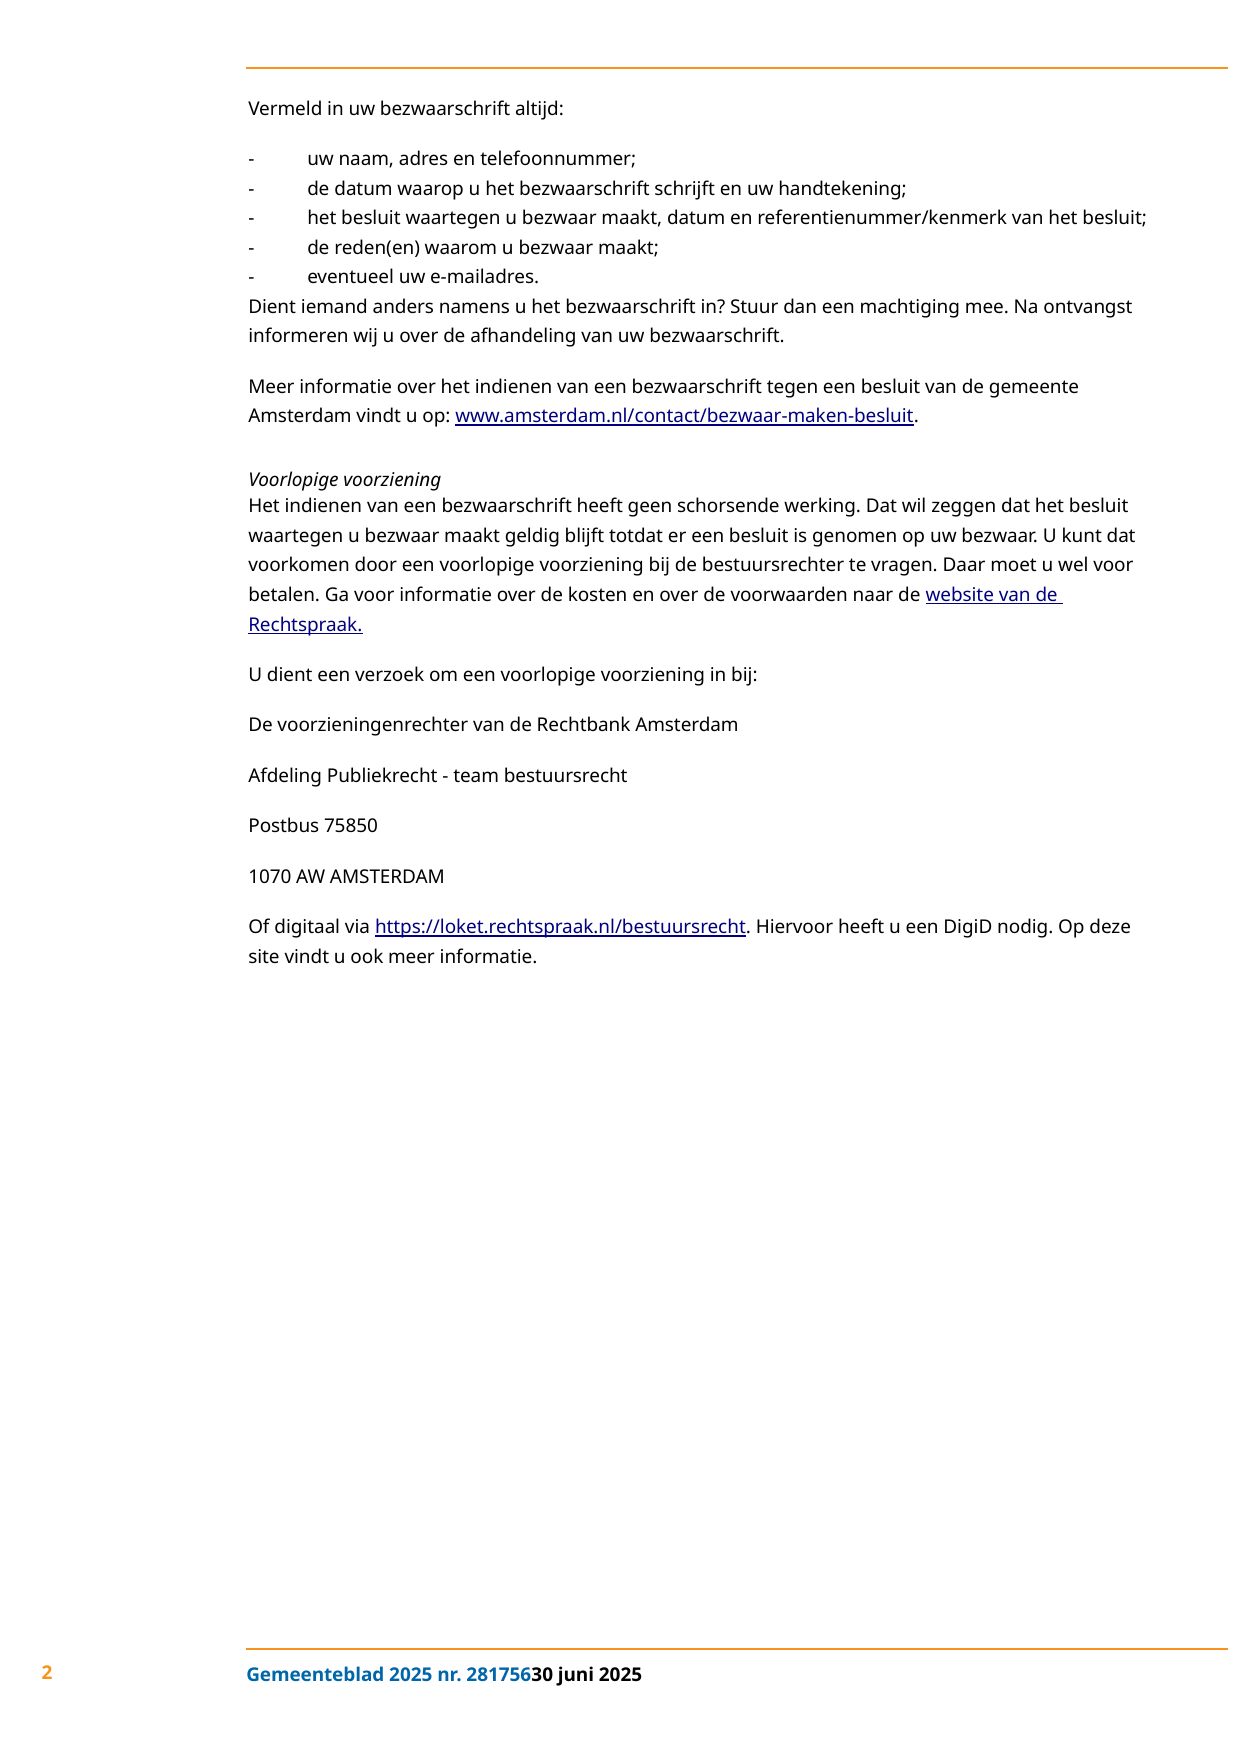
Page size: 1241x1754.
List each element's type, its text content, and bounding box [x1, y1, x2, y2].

text 1070 AW AMSTERDAM [248, 863, 1152, 888]
text Afdeling Publiekrecht - team bestuursrecht [248, 762, 1152, 788]
text Vermeld in uw bezwaarschrift altijd: [248, 95, 1152, 121]
text Dient iemand anders namens u het bezwaarschrift in? Stuur dan een machtiging mee. Na ontvangst informeren wij u over de afhandeling van uw bezwaarschrift. [248, 293, 1152, 348]
list het besluit waartegen u bezwaar maakt, datum en referentienummer/kenmerk van het besluit; [248, 204, 1152, 230]
list de datum waarop u het bezwaarschrift schrijft en uw handtekening; [248, 175, 1152, 201]
text Het indienen van een bezwaarschrift heeft geen schorsende werking. Dat wil zeggen dat het besluit waartegen u bezwaar maakt geldig blijft totdat er een besluit is genomen op uw bezwaar. U kunt dat voorkomen door een voorlopige voorziening bij de bestuursrechter te vragen. Daar moet u wel voor betalen. Ga voor informatie over de kosten en over de voorwaarden naar de website van de Rechtspraak. [248, 492, 1152, 636]
text Of digitaal via https://loket.rechtspraak.nl/bestuursrecht. Hiervoor heeft u een DigiD nodig. Op deze site vindt u ook meer informatie. [248, 913, 1152, 968]
list uw naam, adres en telefoonnummer; [248, 145, 1152, 171]
text Postbus 75850 [248, 812, 1152, 838]
list eventueel uw e-mailadres. [248, 263, 1152, 289]
picture [41, 47, 231, 172]
list de reden(en) waarom u bezwaar maakt; [248, 234, 1152, 260]
text Meer informatie over het indienen van een bezwaarschrift tegen een besluit van de gemeente Amsterdam vindt u op: www.amsterdam.nl/contact/bezwaar-maken-besluit. [248, 373, 1152, 428]
text U dient een verzoek om een voorlopige voorziening in bij: [248, 661, 1152, 687]
text Voorlopige voorziening [248, 467, 1152, 492]
text De voorzieningenrechter van de Rechtbank Amsterdam [248, 712, 1152, 737]
